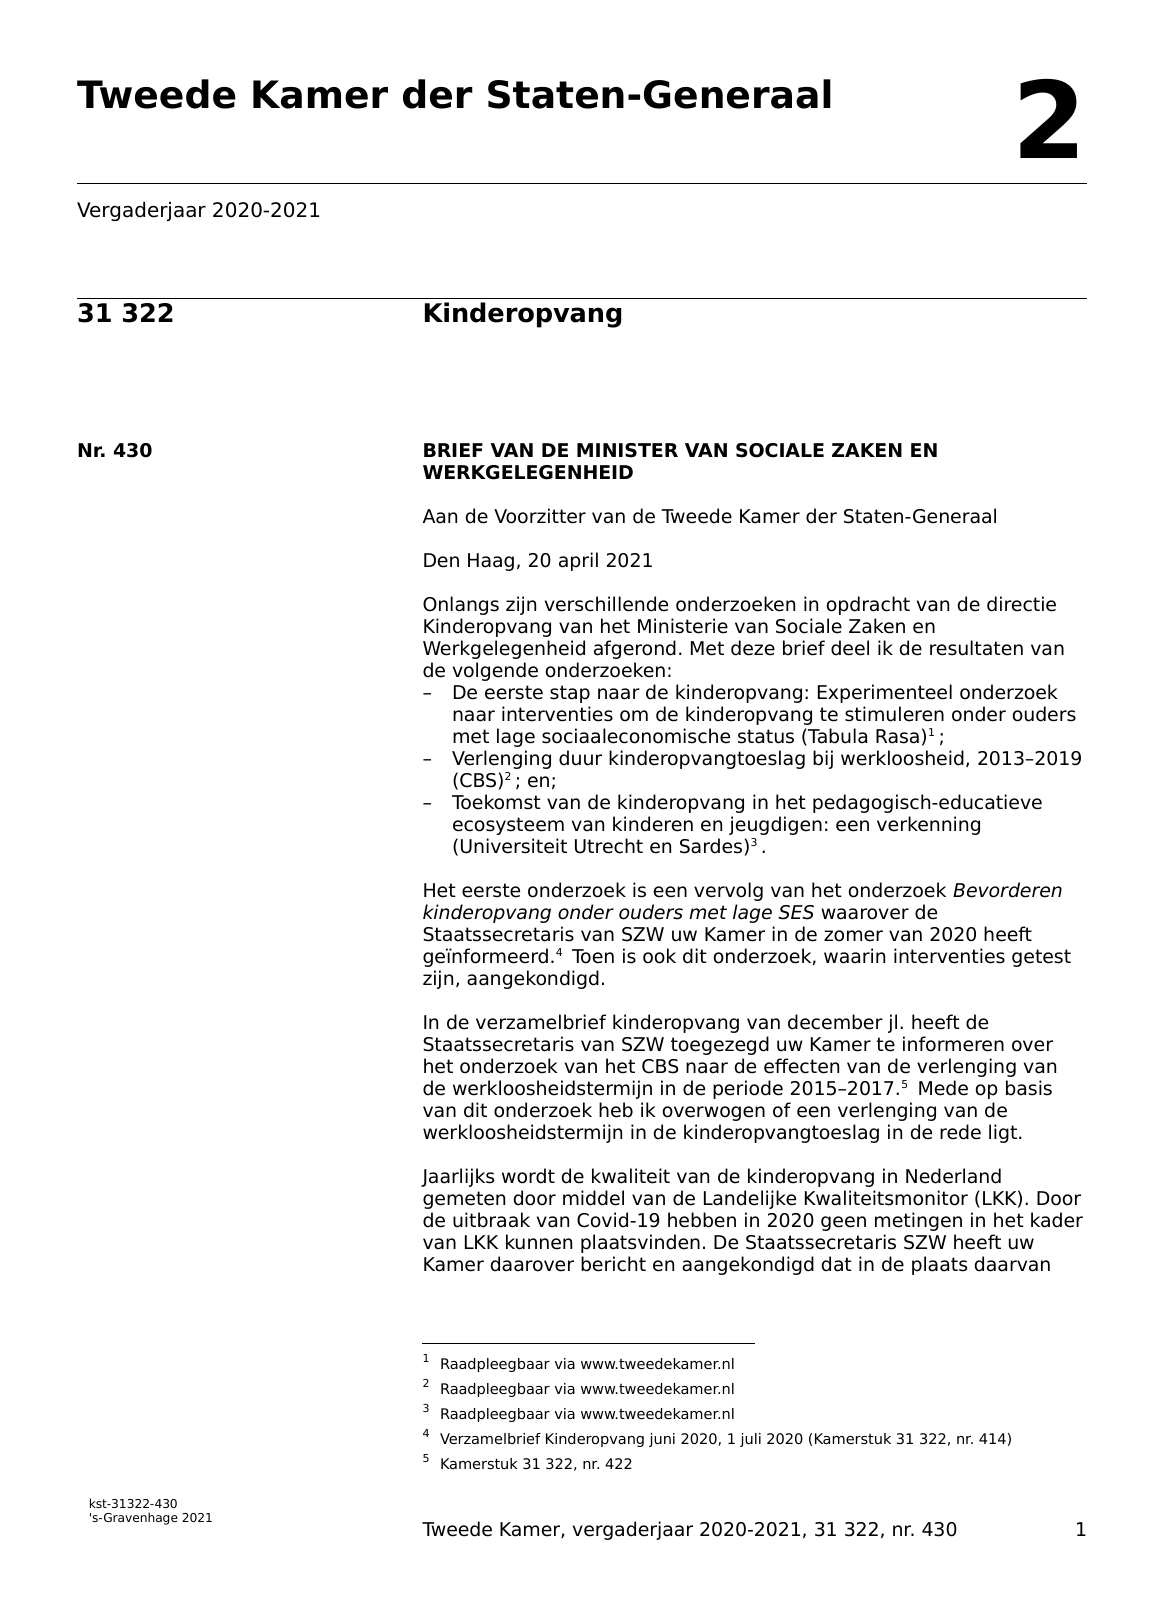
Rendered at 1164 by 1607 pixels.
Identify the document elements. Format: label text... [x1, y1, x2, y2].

text – Verlenging duur kinderopvangtoeslag bij werkloosheid, 2013–2019 (CBS); en; [422, 748, 1087, 792]
text Onlangs zijn verschillende onderzoeken in opdracht van de directie Kinderopvang van het Ministerie van Sociale Zaken en Werkgelegenheid afgerond. Met deze brief deel ik de resultaten van de volgende onderzoeken: [422, 594, 1087, 682]
text Het eerste onderzoek is een vervolg van het onderzoek Bevorderen kinderopvang onder ouders met lage SES waarover de Staatssecretaris van SZW uw Kamer in de zomer van 2020 heeft geïnformeerd. Toen is ook dit onderzoek, waarin interventies getest zijn, aangekondigd. [422, 880, 1087, 990]
text Kamerstuk 31 322, nr. 422 [422, 1452, 1087, 1474]
text – De eerste stap naar de kinderopvang: Experimenteel onderzoek naar interventies om de kinderopvang te stimuleren onder ouders met lage sociaaleconomische status (Tabula Rasa); [422, 682, 1087, 748]
table_header 2 [886, 59, 1087, 183]
subtitle Nr. 430 BRIEF VAN DE MINISTER VAN SOCIALE ZAKEN EN WERKGELEGENHEID [77, 440, 1087, 484]
text Verzamelbrief Kinderopvang juni 2020, 1 juli 2020 (Kamerstuk 31 322, nr. 414) [422, 1427, 1087, 1449]
text Aan de Voorzitter van de Tweede Kamer der Staten-Generaal [422, 506, 1087, 528]
table_header Tweede Kamer der Staten-Generaal [77, 59, 886, 183]
subtitle 31 322 Kinderopvang [77, 299, 1087, 329]
text 's-Gravenhage 2021 [88, 1511, 323, 1525]
text – Toekomst van de kinderopvang in het pedagogisch-educatieve ecosysteem van kinderen en jeugdigen: een verkenning (Universiteit Utrecht en Sardes). [422, 792, 1087, 858]
text Den Haag, 20 april 2021 [422, 550, 1087, 572]
text In de verzamelbrief kinderopvang van december jl. heeft de Staatssecretaris van SZW toegezegd uw Kamer te informeren over het onderzoek van het CBS naar de effecten van de verlenging van de werkloosheidstermijn in de periode 2015–2017. Mede op basis van dit onderzoek heb ik overwogen of een verlenging van de werkloosheidstermijn in de kinderopvangtoeslag in de rede ligt. [422, 1012, 1087, 1144]
text Raadpleegbaar via www.tweedekamer.nl [422, 1352, 1087, 1374]
text kst-31322-430 [88, 1497, 323, 1511]
text Raadpleegbaar via www.tweedekamer.nl [422, 1377, 1087, 1399]
text Raadpleegbaar via www.tweedekamer.nl [422, 1402, 1087, 1424]
text Jaarlijks wordt de kwaliteit van de kinderopvang in Nederland gemeten door middel van de Landelijke Kwaliteitsmonitor (LKK). Door de uitbraak van Covid-19 hebben in 2020 geen metingen in het kader van LKK kunnen plaatsvinden. De Staatssecretaris SZW heeft uw Kamer daarover bericht en aangekondigd dat in de plaats daarvan [422, 1166, 1087, 1276]
table_cell Vergaderjaar 2020-2021 [77, 184, 1087, 298]
